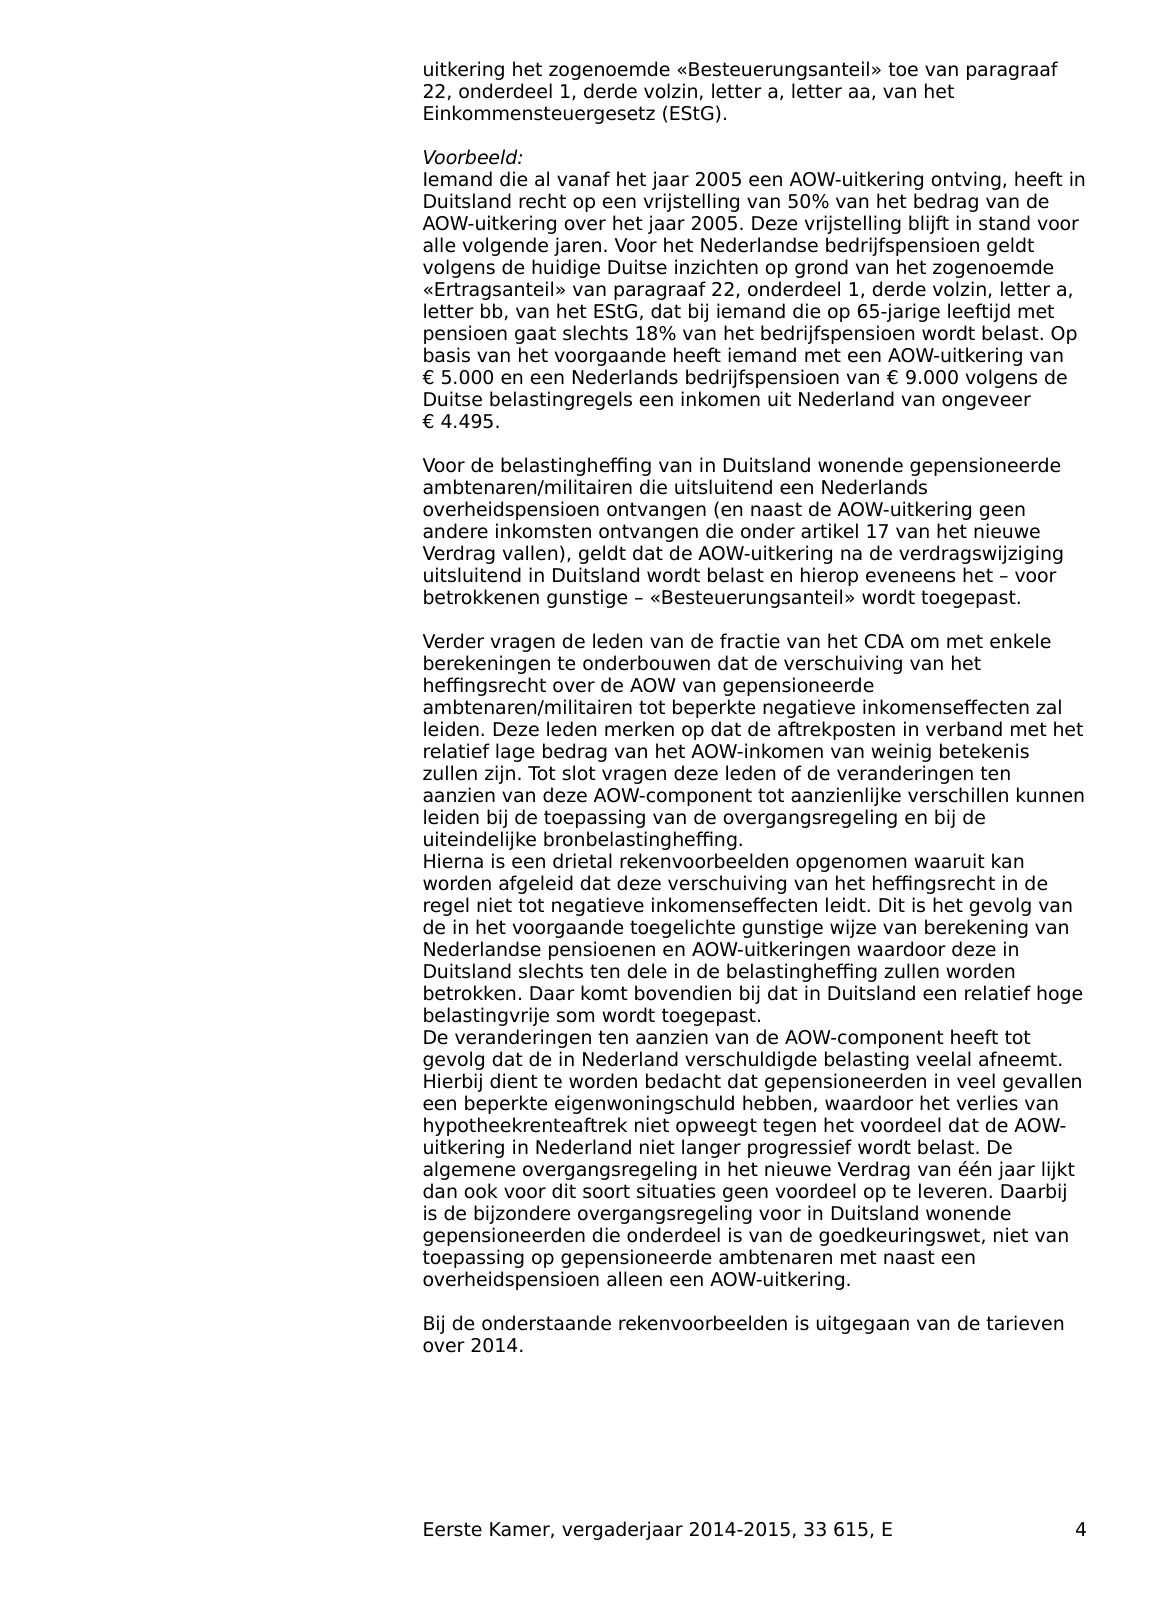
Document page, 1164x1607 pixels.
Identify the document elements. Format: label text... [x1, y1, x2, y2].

text uitkering het zogenoemde «Besteuerungsanteil» toe van paragraaf 22, onderdeel 1, derde volzin, letter a, letter aa, van het Einkommensteuergesetz (EStG). [422, 59, 1087, 125]
text De veranderingen ten aanzien van de AOW-component heeft tot gevolg dat de in Nederland verschuldigde belasting veelal afneemt. Hierbij dient te worden bedacht dat gepensioneerden in veel gevallen een beperkte eigenwoningschuld hebben, waardoor het verlies van hypotheekrenteaftrek niet opweegt tegen het voordeel dat de AOW-uitkering in Nederland niet langer progressief wordt belast. De algemene overgangsregeling in het nieuwe Verdrag van één jaar lijkt dan ook voor dit soort situaties geen voordeel op te leveren. Daarbij is de bijzondere overgangsregeling voor in Duitsland wonende gepensioneerden die onderdeel is van de goedkeuringswet, niet van toepassing op gepensioneerde ambtenaren met naast een overheidspensioen alleen een AOW-uitkering. [422, 1027, 1087, 1291]
text Bij de onderstaande rekenvoorbeelden is uitgegaan van de tarieven over 2014. [422, 1313, 1087, 1357]
text Voor de belastingheffing van in Duitsland wonende gepensioneerde ambtenaren/militairen die uitsluitend een Nederlands overheidspensioen ontvangen (en naast de AOW-uitkering geen andere inkomsten ontvangen die onder artikel 17 van het nieuwe Verdrag vallen), geldt dat de AOW-uitkering na de verdragswijziging uitsluitend in Duitsland wordt belast en hierop eveneens het – voor betrokkenen gunstige – «Besteuerungsanteil» wordt toegepast. [422, 455, 1087, 609]
text Hierna is een drietal rekenvoorbeelden opgenomen waaruit kan worden afgeleid dat deze verschuiving van het heffingsrecht in de regel niet tot negatieve inkomenseffecten leidt. Dit is het gevolg van de in het voorgaande toegelichte gunstige wijze van berekening van Nederlandse pensioenen en AOW-uitkeringen waardoor deze in Duitsland slechts ten dele in de belastingheffing zullen worden betrokken. Daar komt bovendien bij dat in Duitsland een relatief hoge belastingvrije som wordt toegepast. [422, 851, 1087, 1027]
text Voorbeeld: [422, 147, 1087, 169]
text Verder vragen de leden van de fractie van het CDA om met enkele berekeningen te onderbouwen dat de verschuiving van het heffingsrecht over de AOW van gepensioneerde ambtenaren/militairen tot beperkte negatieve inkomenseffecten zal leiden. Deze leden merken op dat de aftrekposten in verband met het relatief lage bedrag van het AOW-inkomen van weinig betekenis zullen zijn. Tot slot vragen deze leden of de veranderingen ten aanzien van deze AOW-component tot aanzienlijke verschillen kunnen leiden bij de toepassing van de overgangsregeling en bij de uiteindelijke bronbelastingheffing. [422, 631, 1087, 851]
text Iemand die al vanaf het jaar 2005 een AOW-uitkering ontving, heeft in Duitsland recht op een vrijstelling van 50% van het bedrag van de AOW-uitkering over het jaar 2005. Deze vrijstelling blijft in stand voor alle volgende jaren. Voor het Nederlandse bedrijfspensioen geldt volgens de huidige Duitse inzichten op grond van het zogenoemde «Ertragsanteil» van paragraaf 22, onderdeel 1, derde volzin, letter a, letter bb, van het EStG, dat bij iemand die op 65-jarige leeftijd met pensioen gaat slechts 18% van het bedrijfspensioen wordt belast. Op basis van het voorgaande heeft iemand met een AOW-uitkering van € 5.000 en een Nederlands bedrijfspensioen van € 9.000 volgens de Duitse belastingregels een inkomen uit Nederland van ongeveer € 4.495. [422, 169, 1087, 433]
